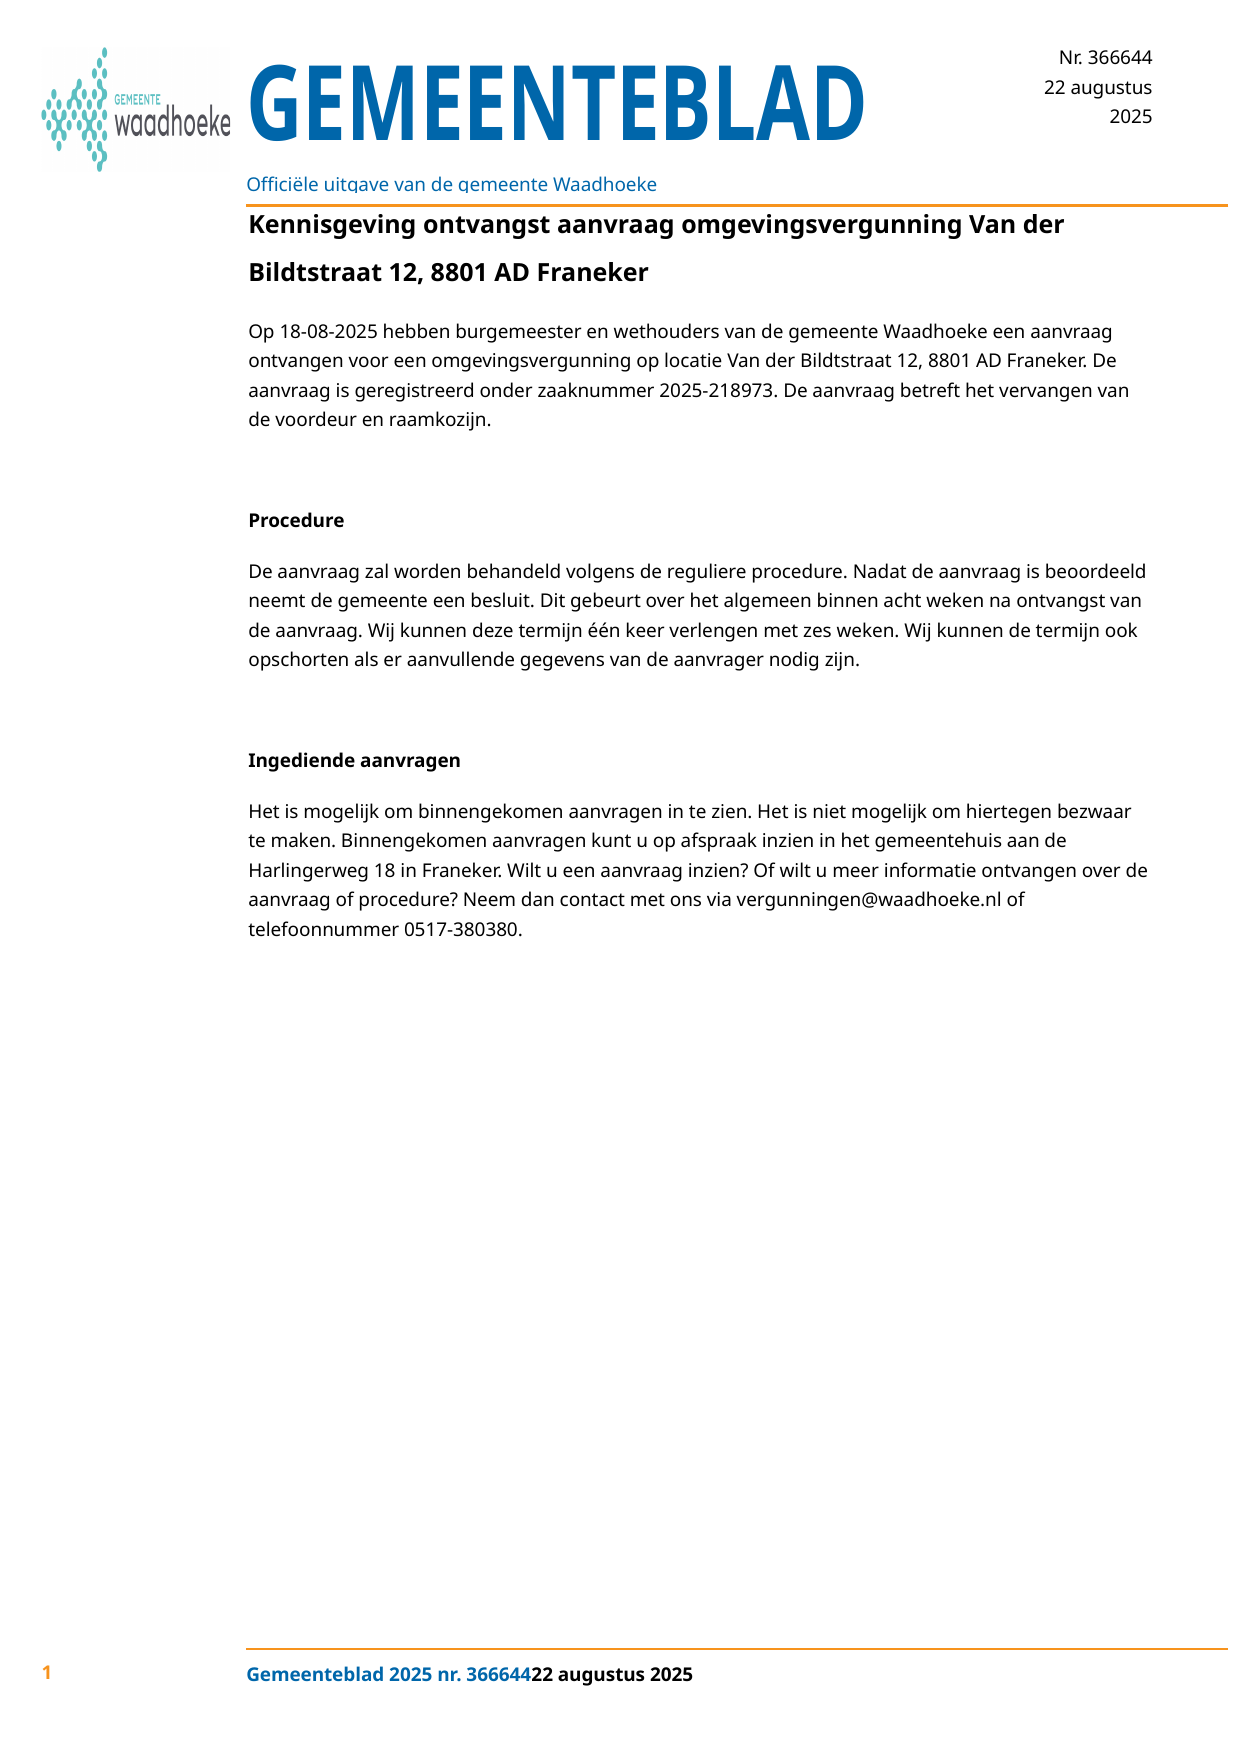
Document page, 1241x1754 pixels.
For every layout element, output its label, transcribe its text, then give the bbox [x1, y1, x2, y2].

text Kennisgeving ontvangst aanvraag omgevingsvergunning Van der Bildtstraat 12, 8801 AD Franeker [248, 207, 1152, 288]
text Op 18-08-2025 hebben burgemeester en wethouders van de gemeente Waadhoeke een aanvraag ontvangen voor een omgevingsvergunning op locatie Van der Bildtstraat 12, 8801 AD Franeker. De aanvraag is geregistreerd onder zaaknummer 2025-218973. De aanvraag betreft het vervangen van de voordeur en raamkozijn. [248, 318, 1152, 432]
picture [41, 47, 231, 172]
text Procedure [248, 507, 1152, 533]
text Het is mogelijk om binnengekomen aanvragen in te zien. Het is niet mogelijk om hiertegen bezwaar te maken. Binnengekomen aanvragen kunt u op afspraak inzien in het gemeentehuis aan de Harlingerweg 18 in Franeker. Wilt u een aanvraag inzien? Of wilt u meer informatie ontvangen over de aanvraag of procedure? Neem dan contact met ons via vergunningen@waadhoeke.nl of telefoonnummer 0517-380380. [248, 798, 1152, 942]
text De aanvraag zal worden behandeld volgens de reguliere procedure. Nadat de aanvraag is beoordeeld neemt de gemeente een besluit. Dit gebeurt over het algemeen binnen acht weken na ontvangst van de aanvraag. Wij kunnen deze termijn één keer verlengen met zes weken. Wij kunnen de termijn ook opschorten als er aanvullende gegevens van de aanvrager nodig zijn. [248, 558, 1152, 672]
text Ingediende aanvragen [248, 747, 1152, 773]
